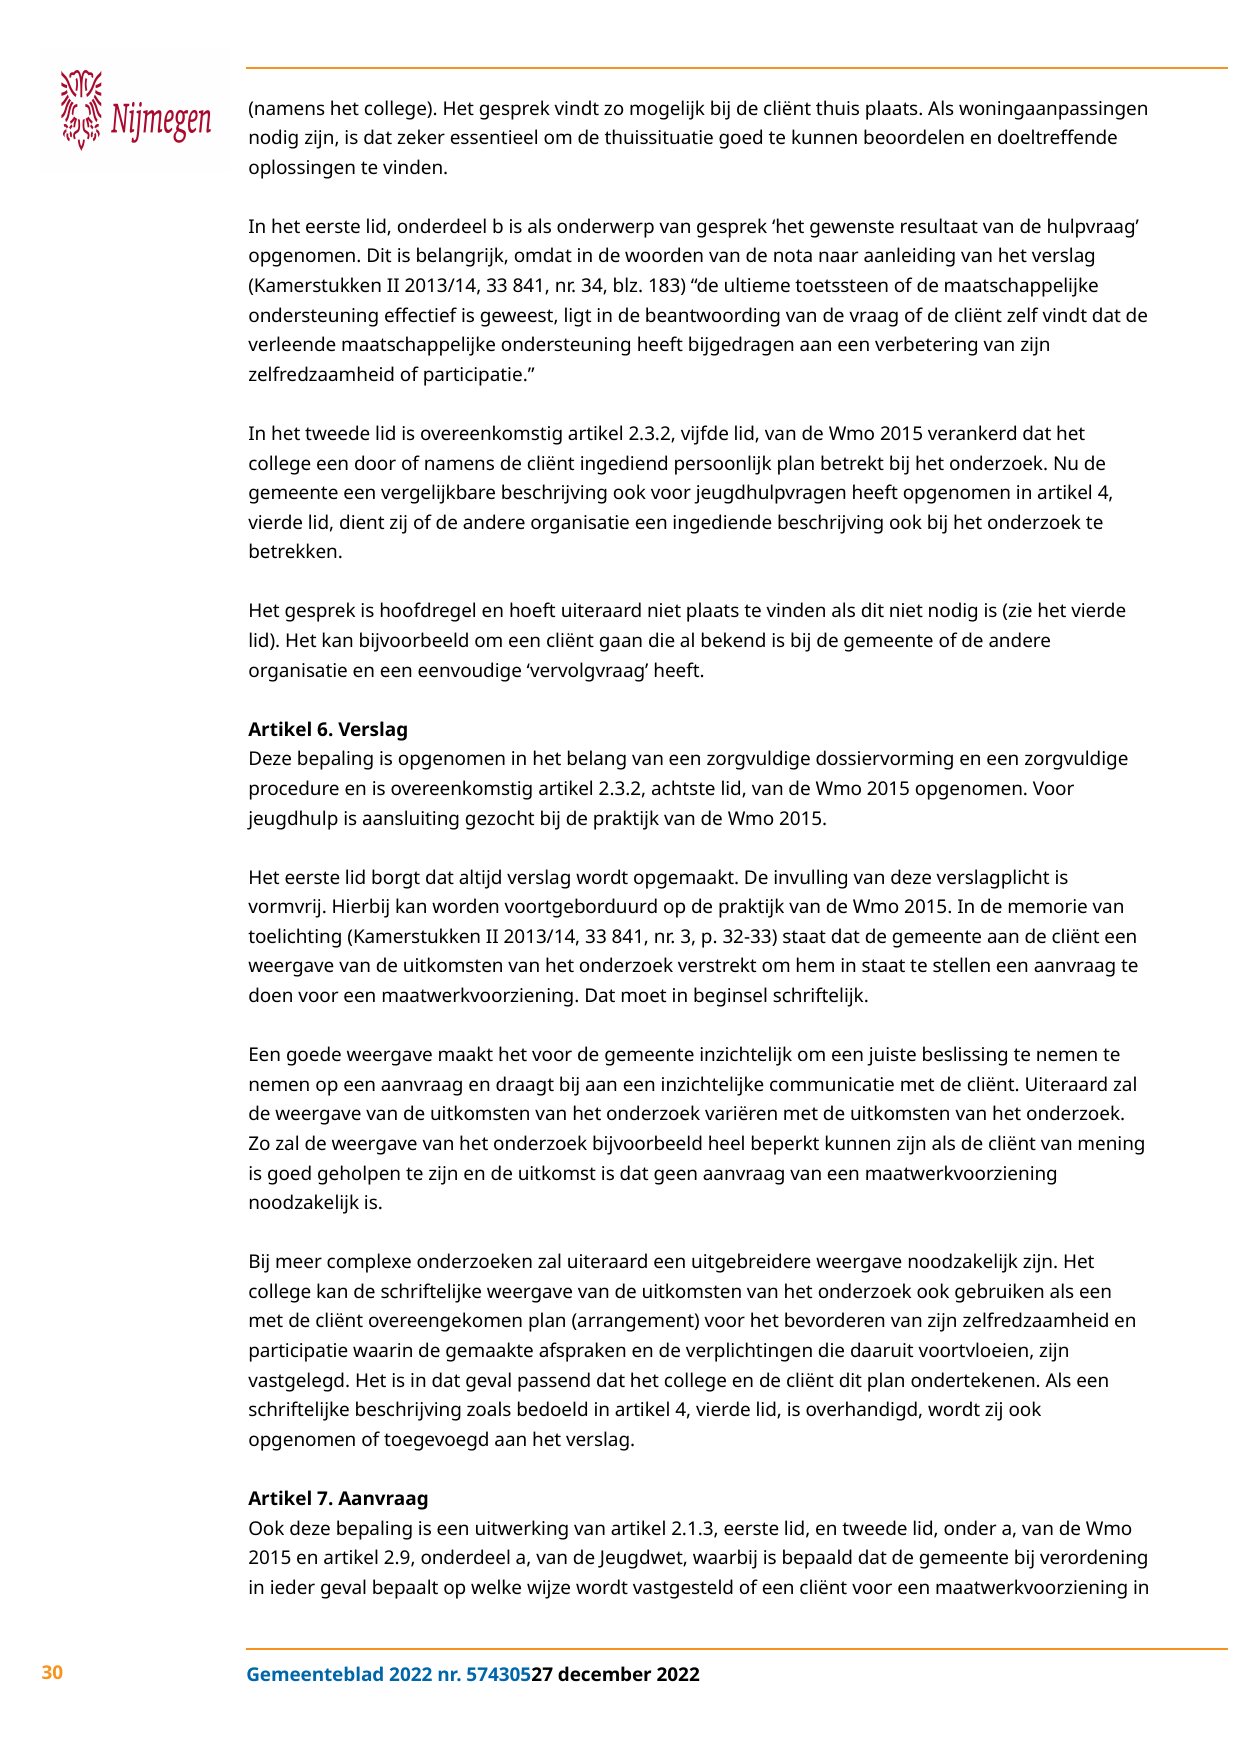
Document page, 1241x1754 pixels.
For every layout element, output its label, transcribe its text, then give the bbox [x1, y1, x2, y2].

text Deze bepaling is opgenomen in het belang van een zorgvuldige dossiervorming en een zorgvuldige procedure en is overeenkomstig artikel 2.3.2, achtste lid, van de Wmo 2015 opgenomen. Voor jeugdhulp is aansluiting gezocht bij de praktijk van de Wmo 2015. [248, 746, 1152, 831]
text Artikel 6. Verslag [248, 716, 1152, 742]
picture [41, 47, 231, 172]
text Bij meer complexe onderzoeken zal uiteraard een uitgebreidere weergave noodzakelijk zijn. Het college kan de schriftelijke weergave van de uitkomsten van het onderzoek ook gebruiken als een met de cliënt overeengekomen plan (arrangement) voor het bevorderen van zijn zelfredzaamheid en participatie waarin de gemaakte afspraken en de verplichtingen die daaruit voortvloeien, zijn vastgelegd. Het is in dat geval passend dat het college en de cliënt dit plan ondertekenen. Als een schriftelijke beschrijving zoals bedoeld in artikel 4, vierde lid, is overhandigd, wordt zij ook opgenomen of toegevoegd aan het verslag. [248, 1248, 1152, 1452]
text Het gesprek is hoofdregel en hoeft uiteraard niet plaats te vinden als dit niet nodig is (zie het vierde lid). Het kan bijvoorbeeld om een cliënt gaan die al bekend is bij de gemeente of de andere organisatie en een eenvoudige ‘vervolgvraag’ heeft. [248, 598, 1152, 683]
text In het eerste lid, onderdeel b is als onderwerp van gesprek ‘het gewenste resultaat van de hulpvraag’ opgenomen. Dit is belangrijk, omdat in de woorden van de nota naar aanleiding van het verslag (Kamerstukken II 2013/14, 33 841, nr. 34, blz. 183) “de ultieme toetssteen of de maatschappelijke ondersteuning effectief is geweest, ligt in de beantwoording van de vraag of de cliënt zelf vindt dat de verleende maatschappelijke ondersteuning heeft bijgedragen aan een verbetering van zijn zelfredzaamheid of participatie.” [248, 213, 1152, 387]
text In het tweede lid is overeenkomstig artikel 2.3.2, vijfde lid, van de Wmo 2015 verankerd dat het college een door of namens de cliënt ingediend persoonlijk plan betrekt bij het onderzoek. Nu de gemeente een vergelijkbare beschrijving ook voor jeugdhulpvragen heeft opgenomen in artikel 4, vierde lid, dient zij of de andere organisatie een ingediende beschrijving ook bij het onderzoek te betrekken. [248, 420, 1152, 564]
text (namens het college). Het gesprek vindt zo mogelijk bij de cliënt thuis plaats. Als woningaanpassingen nodig zijn, is dat zeker essentieel om de thuissituatie goed te kunnen beoordelen en doeltreffende oplossingen te vinden. [248, 95, 1152, 180]
text Het eerste lid borgt dat altijd verslag wordt opgemaakt. De invulling van deze verslagplicht is vormvrij. Hierbij kan worden voortgeborduurd op de praktijk van de Wmo 2015. In de memorie van toelichting (Kamerstukken II 2013/14, 33 841, nr. 3, p. 32-33) staat dat de gemeente aan de cliënt een weergave van de uitkomsten van het onderzoek verstrekt om hem in staat te stellen een aanvraag te doen voor een maatwerkvoorziening. Dat moet in beginsel schriftelijk. [248, 864, 1152, 1008]
text Een goede weergave maakt het voor de gemeente inzichtelijk om een juiste beslissing te nemen te nemen op een aanvraag en draagt bij aan een inzichtelijke communicatie met de cliënt. Uiteraard zal de weergave van de uitkomsten van het onderzoek variëren met de uitkomsten van het onderzoek. Zo zal de weergave van het onderzoek bijvoorbeeld heel beperkt kunnen zijn als de cliënt van mening is goed geholpen te zijn en de uitkomst is dat geen aanvraag van een maatwerkvoorziening noodzakelijk is. [248, 1041, 1152, 1215]
text Artikel 7. Aanvraag [248, 1485, 1152, 1511]
text Ook deze bepaling is een uitwerking van artikel 2.1.3, eerste lid, en tweede lid, onder a, van de Wmo 2015 en artikel 2.9, onderdeel a, van de Jeugdwet, waarbij is bepaald dat de gemeente bij verordening in ieder geval bepaalt op welke wijze wordt vastgesteld of een cliënt voor een maatwerkvoorziening in [248, 1515, 1152, 1600]
